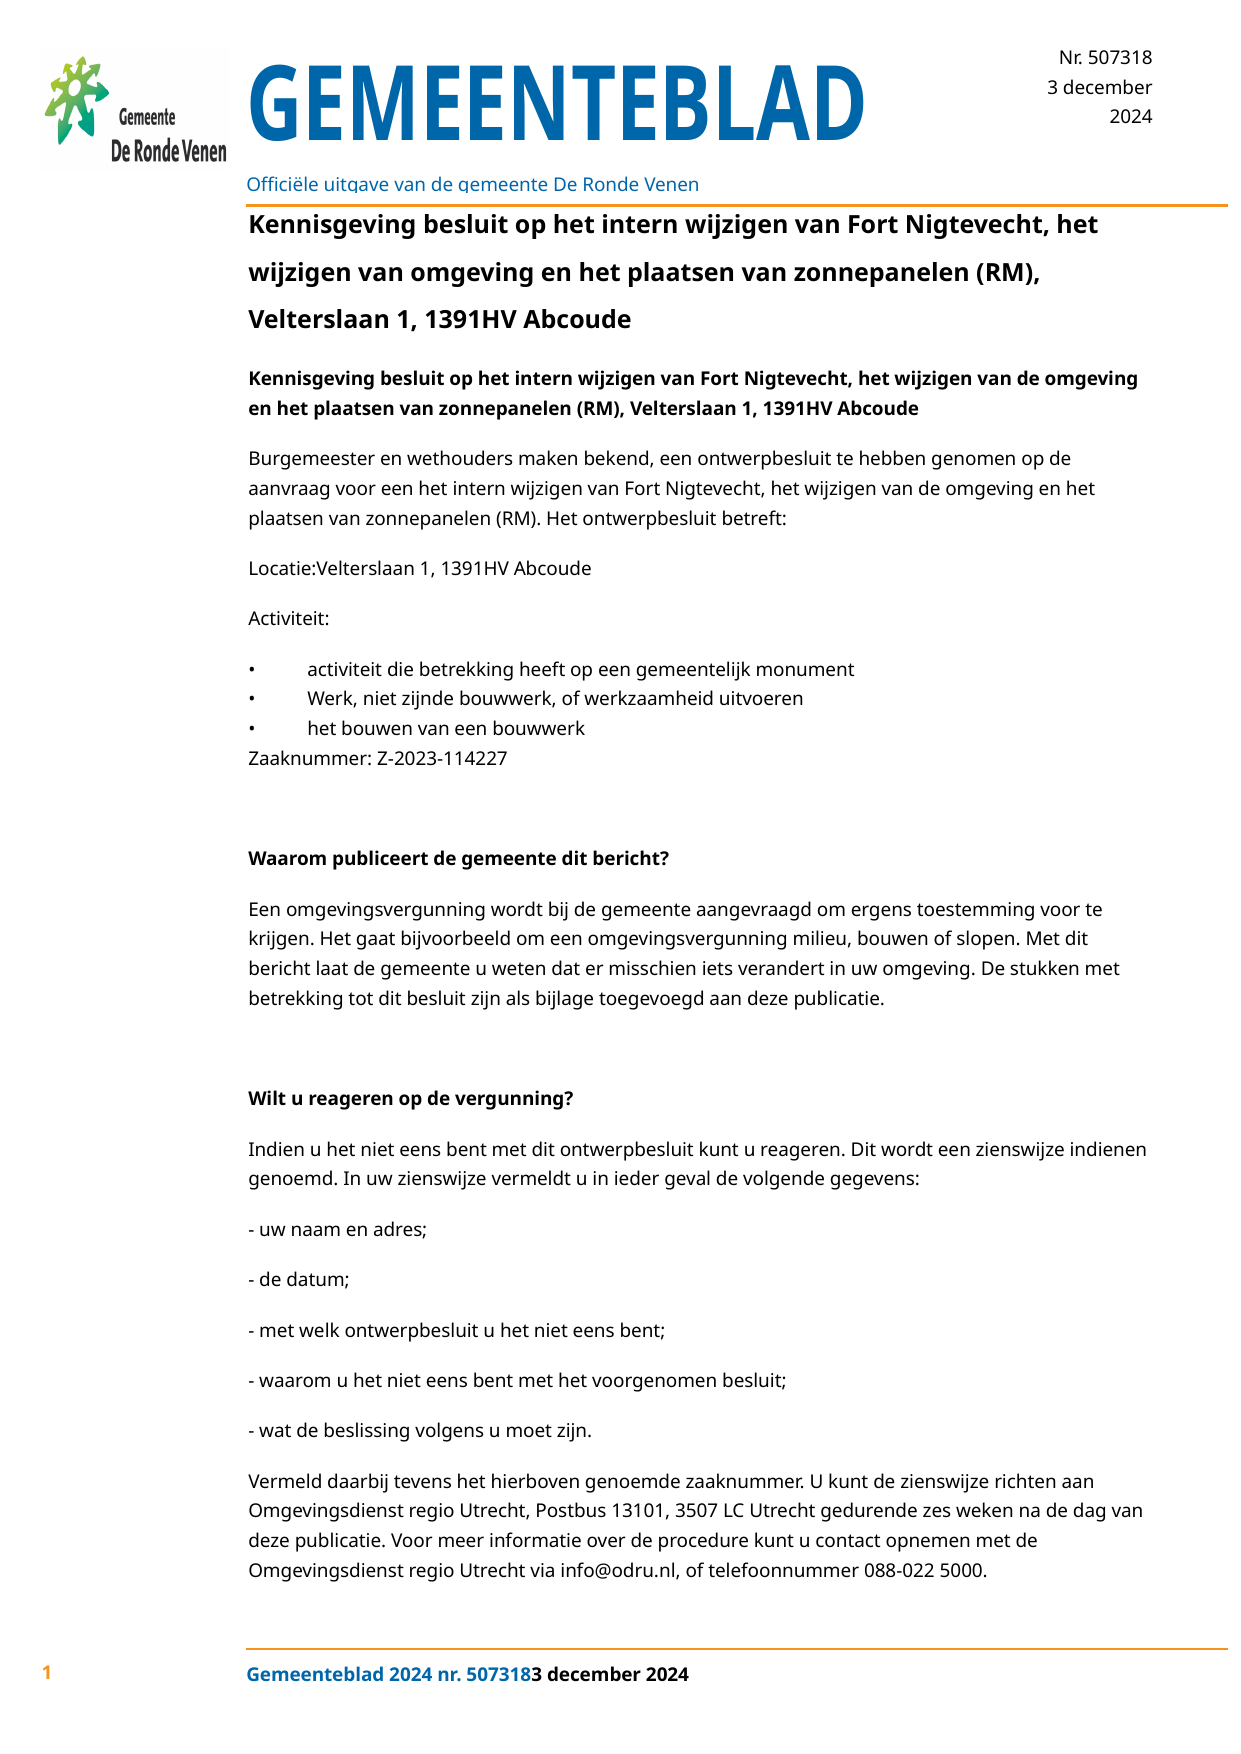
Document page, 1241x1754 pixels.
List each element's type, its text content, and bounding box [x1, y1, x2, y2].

list Werk, niet zijnde bouwwerk, of werkzaamheid uitvoeren [248, 686, 1152, 711]
text Kennisgeving besluit op het intern wijzigen van Fort Nigtevecht, het wijzigen van omgeving en het plaatsen van zonnepanelen (RM), Velterslaan 1, 1391HV Abcoude [248, 207, 1152, 336]
text Vermeld daarbij tevens het hierboven genoemde zaaknummer. U kunt de zienswijze richten aan Omgevingsdienst regio Utrecht, Postbus 13101, 3507 LC Utrecht gedurende zes weken na de dag van deze publicatie. Voor meer informatie over de procedure kunt u contact opnemen met de Omgevingsdienst regio Utrecht via info@odru.nl, of telefoonnummer 088-022 5000. [248, 1468, 1152, 1582]
text Een omgevingsvergunning wordt bij de gemeente aangevraagd om ergens toestemming voor te krijgen. Het gaat bijvoorbeeld om een omgevingsvergunning milieu, bouwen of slopen. Met dit bericht laat de gemeente u weten dat er misschien iets verandert in uw omgeving. De stukken met betrekking tot dit besluit zijn als bijlage toegevoegd aan deze publicatie. [248, 896, 1152, 1010]
text Burgemeester en wethouders maken bekend, een ontwerpbesluit te hebben genomen op de aanvraag voor een het intern wijzigen van Fort Nigtevecht, het wijzigen van de omgeving en het plaatsen van zonnepanelen (RM). Het ontwerpbesluit betreft: [248, 446, 1152, 530]
text Wilt u reageren op de vergunning? [248, 1086, 1152, 1111]
list activiteit die betrekking heeft op een gemeentelijk monument [248, 656, 1152, 682]
list het bouwen van een bouwwerk [248, 715, 1152, 741]
text - waarom u het niet eens bent met het voorgenomen besluit; [248, 1367, 1152, 1393]
text - uw naam en adres; [248, 1216, 1152, 1242]
text Indien u het niet eens bent met dit ontwerpbesluit kunt u reageren. Dit wordt een zienswijze indienen genoemd. In uw zienswijze vermeldt u in ieder geval de volgende gegevens: [248, 1136, 1152, 1191]
picture [41, 47, 231, 172]
text - wat de beslissing volgens u moet zijn. [248, 1418, 1152, 1443]
text Zaaknummer: Z-2023-114227 [248, 745, 1152, 770]
text - met welk ontwerpbesluit u het niet eens bent; [248, 1317, 1152, 1342]
text Waarom publiceert de gemeente dit bericht? [248, 846, 1152, 871]
text Activiteit: [248, 606, 1152, 631]
text Kennisgeving besluit op het intern wijzigen van Fort Nigtevecht, het wijzigen van de omgeving en het plaatsen van zonnepanelen (RM), Velterslaan 1, 1391HV Abcoude [248, 366, 1152, 421]
text - de datum; [248, 1266, 1152, 1292]
text Locatie:Velterslaan 1, 1391HV Abcoude [248, 555, 1152, 581]
